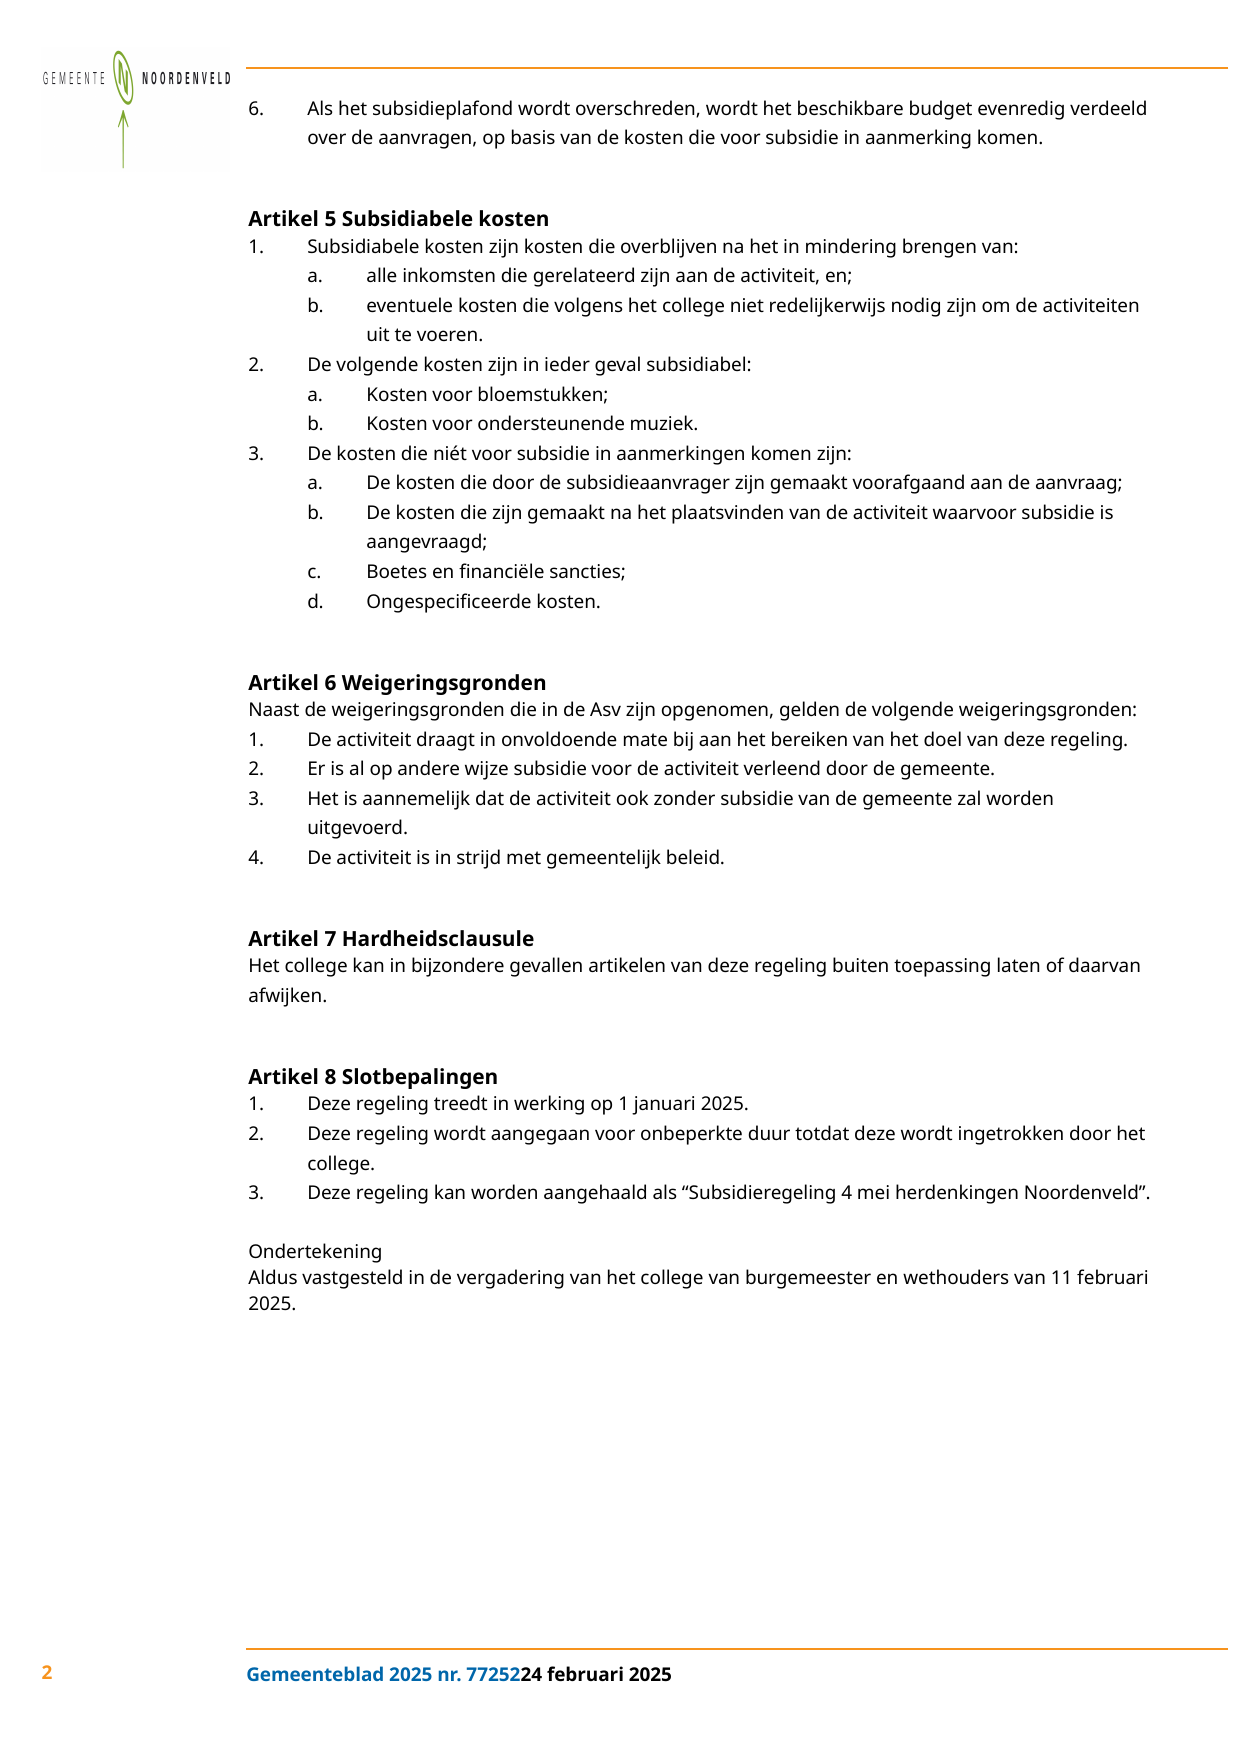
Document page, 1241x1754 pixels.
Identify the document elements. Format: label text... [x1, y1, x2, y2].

list alle inkomsten die gerelateerd zijn aan de activiteit, en; [307, 262, 1152, 288]
list Ongespecificeerde kosten. [307, 588, 1152, 613]
list De volgende kosten zijn in ieder geval subsidiabel: [248, 351, 1152, 377]
list De kosten die niét voor subsidie in aanmerkingen komen zijn: [248, 440, 1152, 466]
text Ondertekening [248, 1238, 1152, 1264]
text Artikel 6 Weigeringsgronden [248, 668, 1152, 696]
list De kosten die door de subsidieaanvrager zijn gemaakt voorafgaand aan de aanvraag; [307, 469, 1152, 495]
list Deze regeling treedt in werking op 1 januari 2025. [248, 1091, 1152, 1116]
list Deze regeling wordt aangegaan voor onbeperkte duur totdat deze wordt ingetrokken door het college. [248, 1120, 1152, 1176]
list Boetes en financiële sancties; [307, 558, 1152, 584]
list Er is al op andere wijze subsidie voor de activiteit verleend door de gemeente. [248, 755, 1152, 781]
list De activiteit is in strijd met gemeentelijk beleid. [248, 844, 1152, 870]
text Aldus vastgesteld in de vergadering van het college van burgemeester en wethouders van 11 februari 2025. [248, 1264, 1152, 1316]
list De kosten die zijn gemaakt na het plaatsvinden van de activiteit waarvoor subsidie is aangevraagd; [307, 499, 1152, 554]
list Deze regeling kan worden aangehaald als “Subsidieregeling 4 mei herdenkingen Noordenveld”. [248, 1179, 1152, 1205]
list Kosten voor bloemstukken; [307, 381, 1152, 406]
text Het college kan in bijzondere gevallen artikelen van deze regeling buiten toepassing laten of daarvan afwijken. [248, 953, 1152, 1008]
list eventuele kosten die volgens het college niet redelijkerwijs nodig zijn om de activiteiten uit te voeren. [307, 292, 1152, 347]
list Het is aannemelijk dat de activiteit ook zonder subsidie van de gemeente zal worden uitgevoerd. [248, 785, 1152, 840]
list Subsidiabele kosten zijn kosten die overblijven na het in mindering brengen van: [248, 233, 1152, 258]
picture [41, 47, 231, 172]
list Kosten voor ondersteunende muziek. [307, 410, 1152, 436]
text Naast de weigeringsgronden die in de Asv zijn opgenomen, gelden de volgende weigeringsgronden: [248, 696, 1152, 722]
text Artikel 5 Subsidiabele kosten [248, 204, 1152, 233]
text Artikel 8 Slotbepalingen [248, 1062, 1152, 1091]
text Artikel 7 Hardheidsclausule [248, 924, 1152, 953]
list De activiteit draagt in onvoldoende mate bij aan het bereiken van het doel van deze regeling. [248, 726, 1152, 752]
list Als het subsidieplafond wordt overschreden, wordt het beschikbare budget evenredig verdeeld over de aanvragen, op basis van de kosten die voor subsidie in aanmerking komen. [248, 95, 1152, 150]
